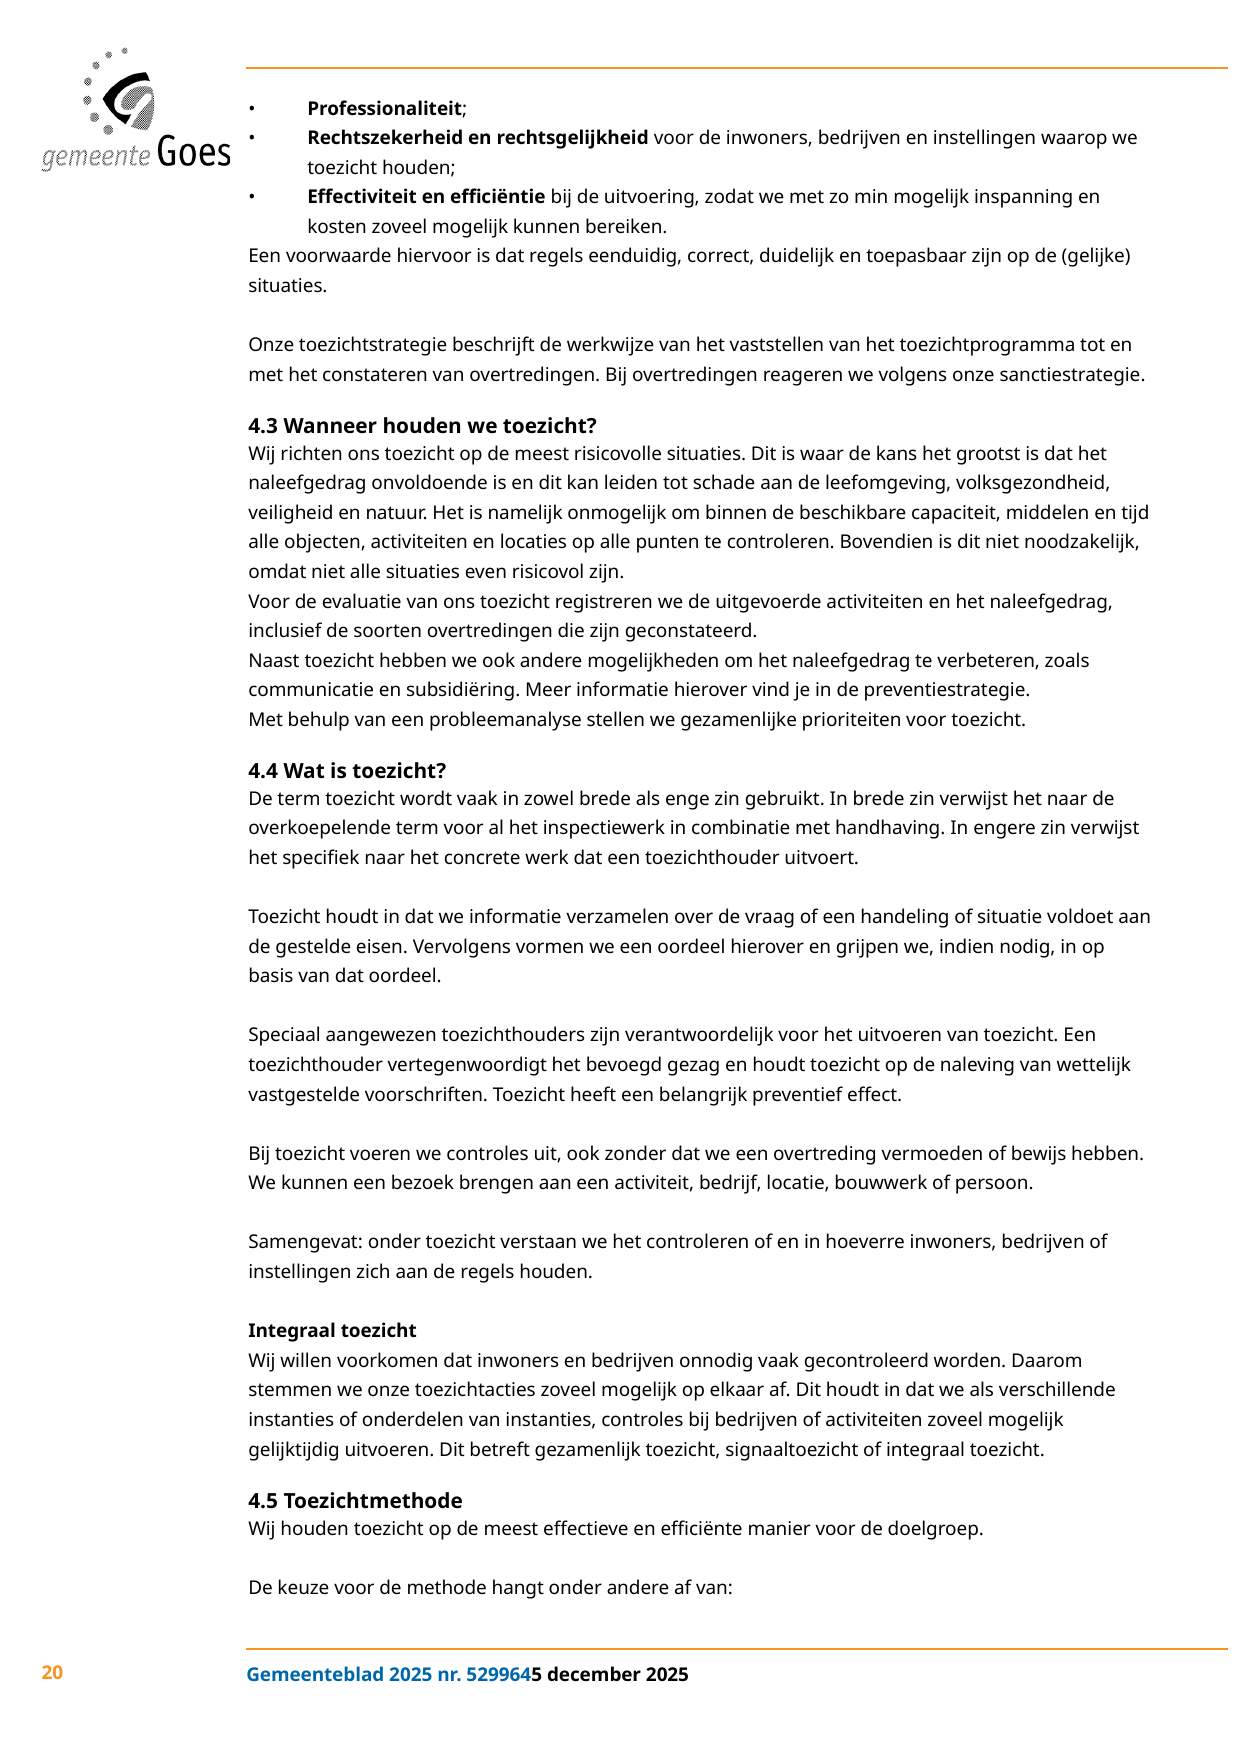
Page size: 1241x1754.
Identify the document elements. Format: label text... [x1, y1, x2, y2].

text Voor de evaluatie van ons toezicht registreren we de uitgevoerde activiteiten en het naleefgedrag, inclusief de soorten overtredingen die zijn geconstateerd. [248, 588, 1152, 643]
text Toezicht houdt in dat we informatie verzamelen over de vraag of een handeling of situatie voldoet aan de gestelde eisen. Vervolgens vormen we een oordeel hierover en grijpen we, indien nodig, in op basis van dat oordeel. [248, 903, 1152, 988]
text Onze toezichtstrategie beschrijft de werkwijze van het vaststellen van het toezichtprogramma tot en met het constateren van overtredingen. Bij overtredingen reageren we volgens onze sanctiestrategie. [248, 331, 1152, 387]
text Speciaal aangewezen toezichthouders zijn verantwoordelijk voor het uitvoeren van toezicht. Een toezichthouder vertegenwoordigt het bevoegd gezag en houdt toezicht op de naleving van wettelijk vastgestelde voorschriften. Toezicht heeft een belangrijk preventief effect. [248, 1022, 1152, 1107]
text Integraal toezicht [248, 1317, 1152, 1343]
text Wij houden toezicht op de meest effectieve en efficiënte manier voor de doelgroep. [248, 1515, 1152, 1540]
text 4.4 Wat is toezicht? [248, 757, 1152, 785]
text Wij willen voorkomen dat inwoners en bedrijven onnodig vaak gecontroleerd worden. Daarom stemmen we onze toezichtacties zoveel mogelijk op elkaar af. Dit houdt in dat we als verschillende instanties of onderdelen van instanties, controles bij bedrijven of activiteiten zoveel mogelijk gelijktijdig uitvoeren. Dit betreft gezamenlijk toezicht, signaaltoezicht of integraal toezicht. [248, 1347, 1152, 1462]
text Samengevat: onder toezicht verstaan we het controleren of en in hoeverre inwoners, bedrijven of instellingen zich aan de regels houden. [248, 1229, 1152, 1284]
text Een voorwaarde hiervoor is dat regels eenduidig, correct, duidelijk en toepasbaar zijn op de (gelijke) situaties. [248, 243, 1152, 298]
text Bij toezicht voeren we controles uit, ook zonder dat we een overtreding vermoeden of bewijs hebben. We kunnen een bezoek brengen aan een activiteit, bedrijf, locatie, bouwwerk of persoon. [248, 1140, 1152, 1195]
list Effectiviteit en efficiëntie bij de uitvoering, zodat we met zo min mogelijk inspanning en kosten zoveel mogelijk kunnen bereiken. [248, 183, 1152, 239]
text 4.3 Wanneer houden we toezicht? [248, 411, 1152, 440]
text Wij richten ons toezicht op de meest risicovolle situaties. Dit is waar de kans het grootst is dat het naleefgedrag onvoldoende is en dit kan leiden tot schade aan de leefomgeving, volksgezondheid, veiligheid en natuur. Het is namelijk onmogelijk om binnen de beschikbare capaciteit, middelen en tijd alle objecten, activiteiten en locaties op alle punten te controleren. Bovendien is dit niet noodzakelijk, omdat niet alle situaties even risicovol zijn. [248, 440, 1152, 584]
picture [41, 47, 231, 172]
text 4.5 Toezichtmethode [248, 1486, 1152, 1515]
text Naast toezicht hebben we ook andere mogelijkheden om het naleefgedrag te verbeteren, zoals communicatie en subsidiëring. Meer informatie hierover vind je in de preventiestrategie. [248, 647, 1152, 702]
text De term toezicht wordt vaak in zowel brede als enge zin gebruikt. In brede zin verwijst het naar de overkoepelende term voor al het inspectiewerk in combinatie met handhaving. In engere zin verwijst het specifiek naar het concrete werk dat een toezichthouder uitvoert. [248, 785, 1152, 870]
text Met behulp van een probleemanalyse stellen we gezamenlijke prioriteiten voor toezicht. [248, 706, 1152, 732]
text De keuze voor de methode hangt onder andere af van: [248, 1574, 1152, 1599]
list Rechtszekerheid en rechtsgelijkheid voor de inwoners, bedrijven en instellingen waarop we toezicht houden; [248, 124, 1152, 180]
list Professionaliteit; [248, 95, 1152, 121]
